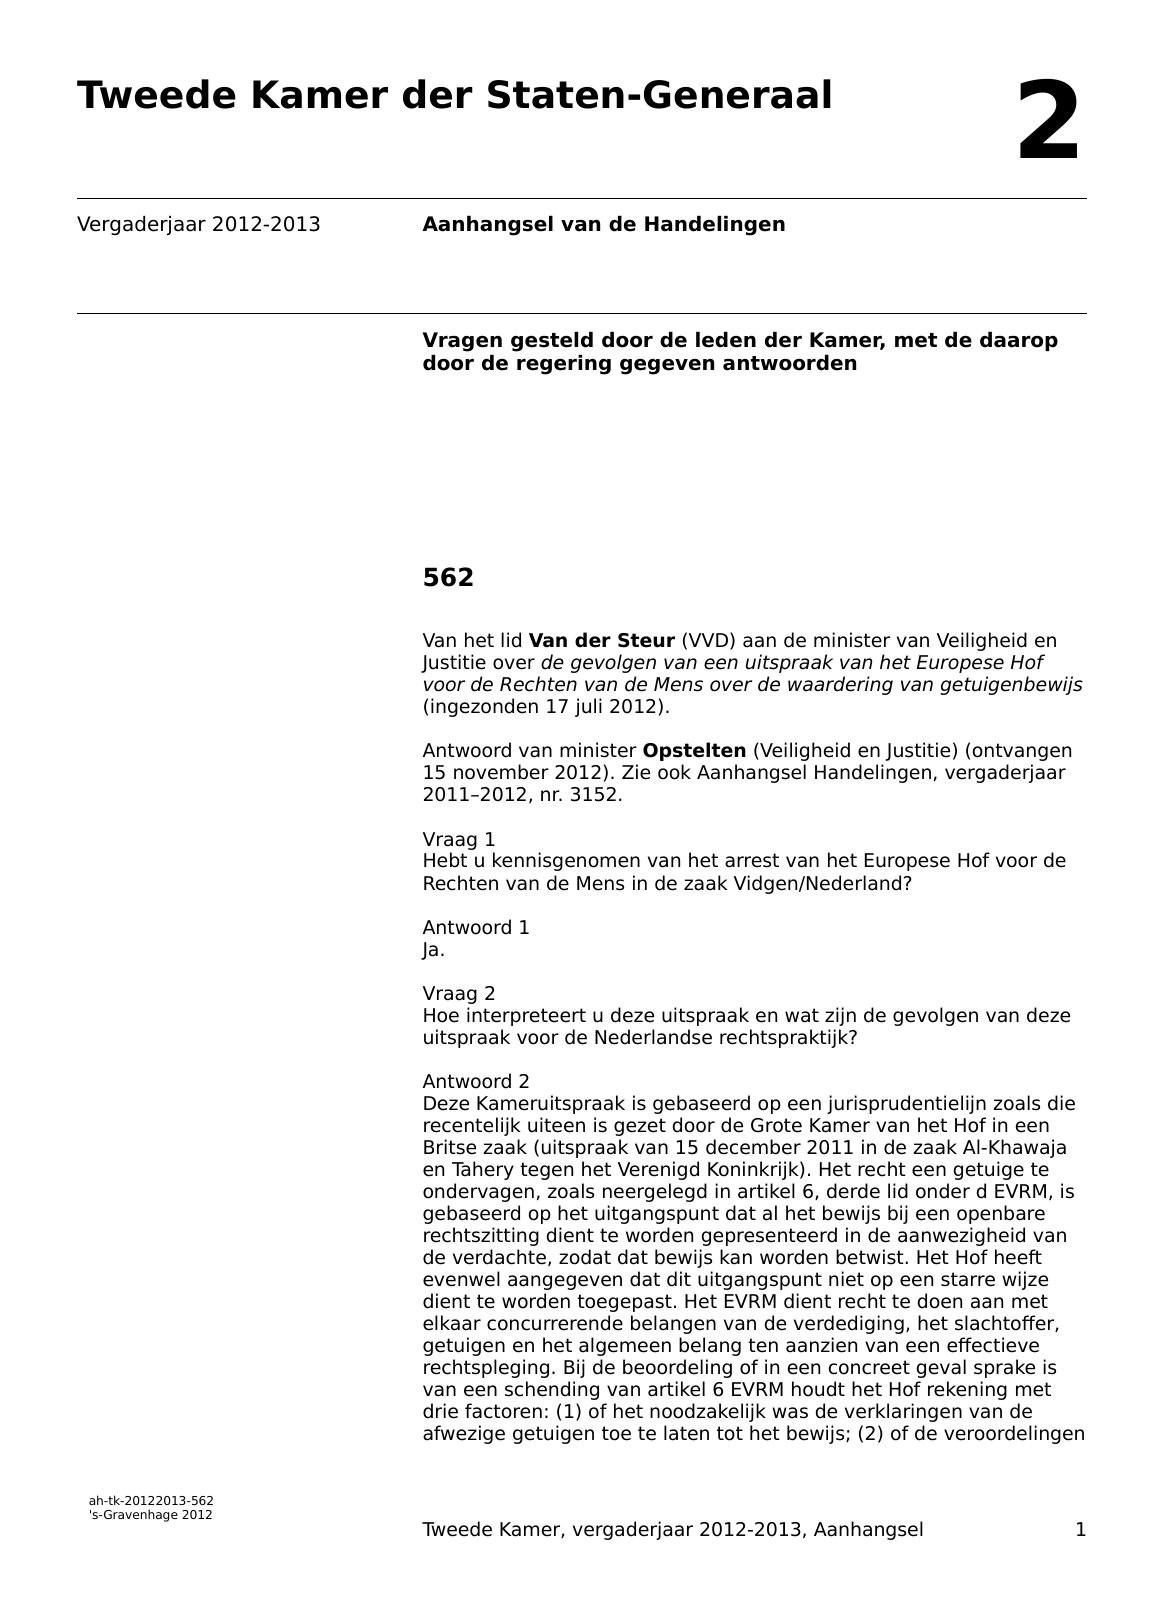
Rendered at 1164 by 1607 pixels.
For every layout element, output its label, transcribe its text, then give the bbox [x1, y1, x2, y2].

table_cell Aanhangsel van de Handelingen [422, 199, 1087, 313]
text Antwoord 1 [422, 917, 1087, 938]
text Vraag 1 [422, 828, 1087, 850]
table_header Tweede Kamer der Staten-Generaal [77, 59, 886, 198]
text 's-Gravenhage 2012 [88, 1508, 323, 1522]
text ah-tk-20122013-562 [88, 1494, 323, 1508]
table_cell Vragen gesteld door de leden der Kamer, met de daarop door de regering gegeven antwoorden [422, 314, 1087, 375]
table_cell [77, 314, 422, 375]
text 562 [422, 563, 1087, 592]
text Hebt u kennisgenomen van het arrest van het Europese Hof voor de Rechten van de Mens in de zaak Vidgen/Nederland? [422, 850, 1087, 894]
table_cell Vergaderjaar 2012-2013 [77, 199, 422, 313]
text Hoe interpreteert u deze uitspraak en wat zijn de gevolgen van deze uitspraak voor de Nederlandse rechtspraktijk? [422, 1005, 1087, 1049]
text Antwoord 2 [422, 1071, 1087, 1093]
table_header 2 [886, 59, 1087, 198]
text Vraag 2 [422, 983, 1087, 1005]
text Deze Kameruitspraak is gebaseerd op een jurisprudentielijn zoals die recentelijk uiteen is gezet door de Grote Kamer van het Hof in een Britse zaak (uitspraak van 15 december 2011 in de zaak Al-Khawaja en Tahery tegen het Verenigd Koninkrijk). Het recht een getuige te ondervagen, zoals neergelegd in artikel 6, derde lid onder d EVRM, is gebaseerd op het uitgangspunt dat al het bewijs bij een openbare rechtszitting dient te worden gepresenteerd in de aanwezigheid van de verdachte, zodat dat bewijs kan worden betwist. Het Hof heeft evenwel aangegeven dat dit uitgangspunt niet op een starre wijze dient te worden toegepast. Het EVRM dient recht te doen aan met elkaar concurrerende belangen van de verdediging, het slachtoffer, getuigen en het algemeen belang ten aanzien van een effectieve rechtspleging. Bij de beoordeling of in een concreet geval sprake is van een schending van artikel 6 EVRM houdt het Hof rekening met drie factoren: (1) of het noodzakelijk was de verklaringen van de afwezige getuigen toe te laten tot het bewijs; (2) of de veroordelingen [422, 1093, 1087, 1444]
text Antwoord van minister Opstelten (Veiligheid en Justitie) (ontvangen 15 november 2012). Zie ook Aanhangsel Handelingen, vergaderjaar 2011–2012, nr. 3152. [422, 740, 1087, 806]
text Ja. [422, 938, 1087, 961]
text Van het lid Van der Steur (VVD) aan de minister van Veiligheid en Justitie over de gevolgen van een uitspraak van het Europese Hof voor de Rechten van de Mens over de waardering van getuigenbewijs (ingezonden 17 juli 2012). [422, 630, 1087, 718]
